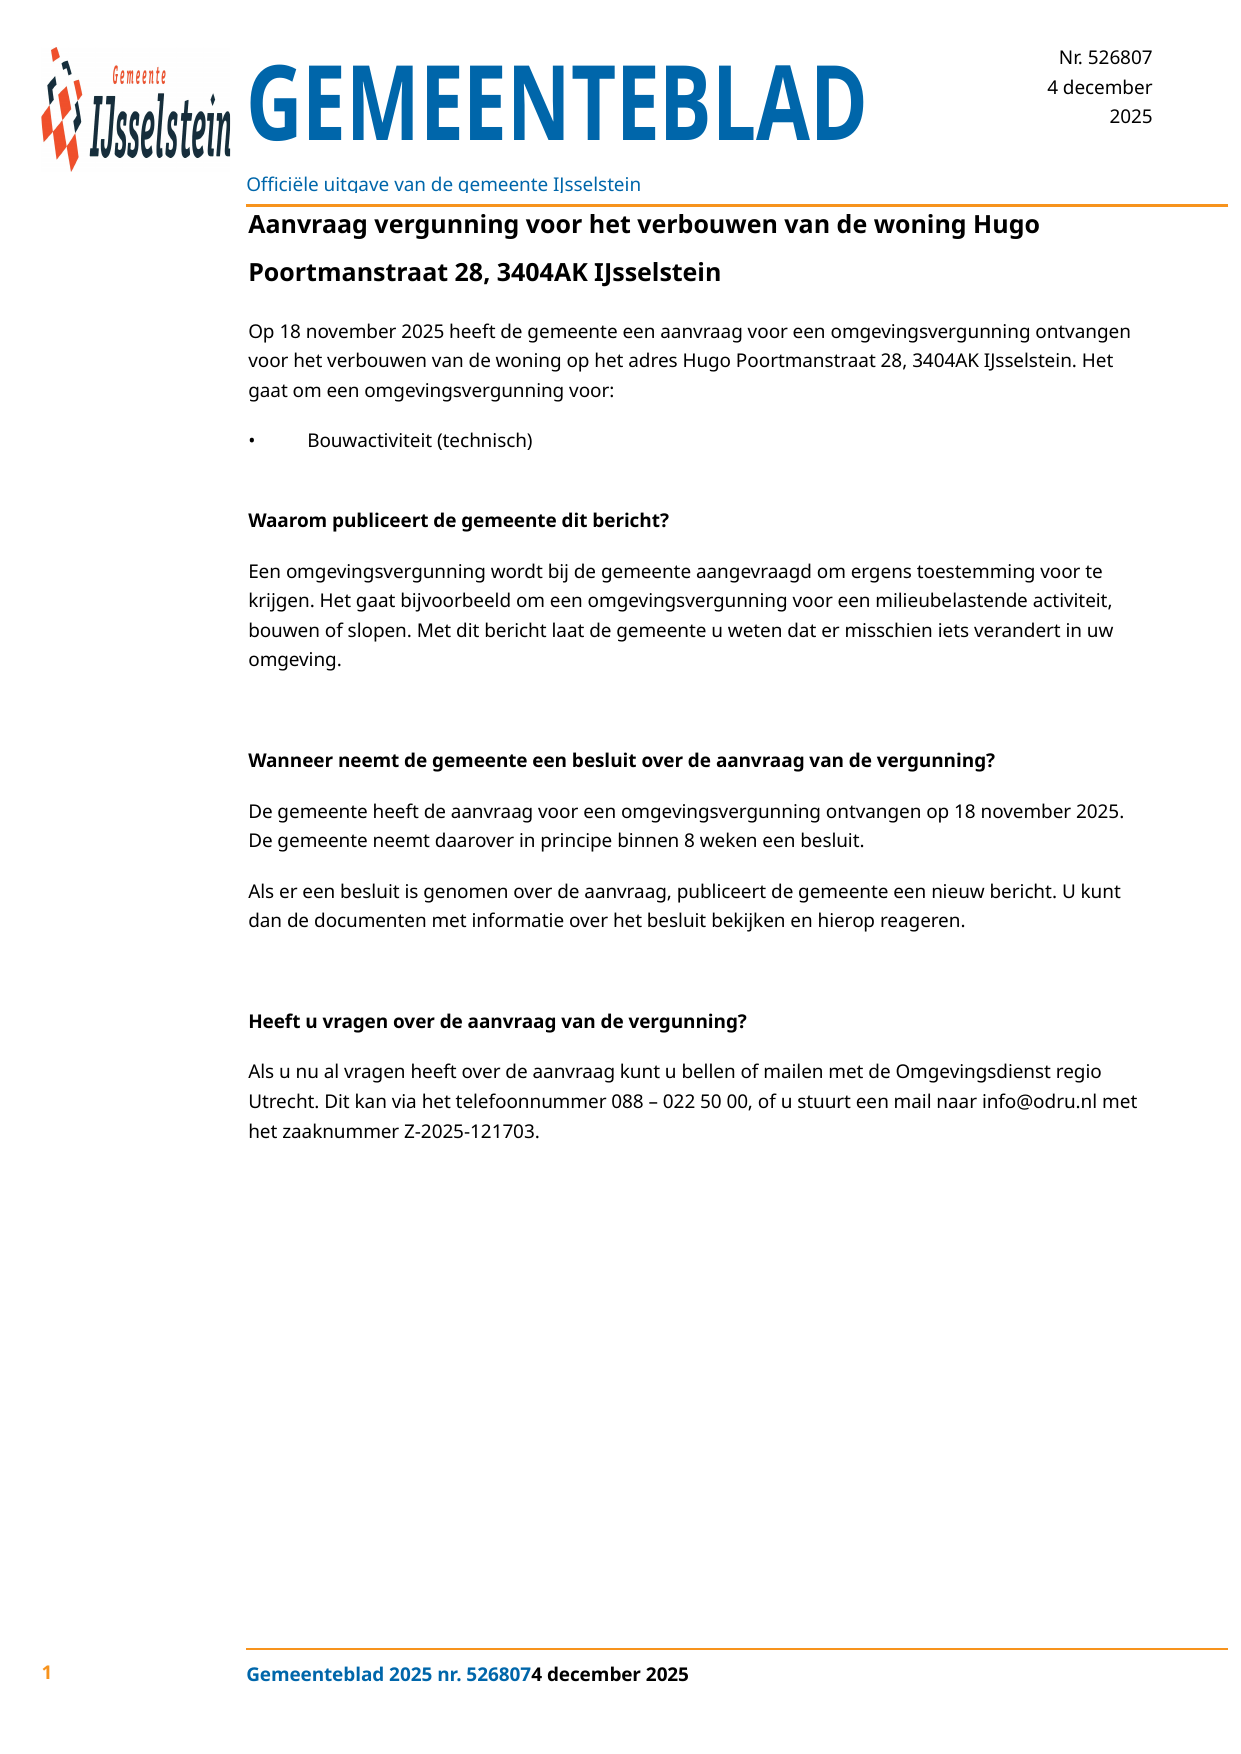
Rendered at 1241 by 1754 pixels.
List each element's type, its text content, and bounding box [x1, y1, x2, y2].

list Bouwactiviteit (technisch) [248, 427, 1152, 453]
text Op 18 november 2025 heeft de gemeente een aanvraag voor een omgevingsvergunning ontvangen voor het verbouwen van de woning op het adres Hugo Poortmanstraat 28, 3404AK IJsselstein. Het gaat om een omgevingsvergunning voor: [248, 318, 1152, 403]
picture [41, 47, 231, 172]
text Waarom publiceert de gemeente dit bericht? [248, 507, 1152, 533]
text Als er een besluit is genomen over de aanvraag, publiceert de gemeente een nieuw bericht. U kunt dan de documenten met informatie over het besluit bekijken en hierop reageren. [248, 878, 1152, 933]
text Een omgevingsvergunning wordt bij de gemeente aangevraagd om ergens toestemming voor te krijgen. Het gaat bijvoorbeeld om een omgevingsvergunning voor een milieubelastende activiteit, bouwen of slopen. Met dit bericht laat de gemeente u weten dat er misschien iets verandert in uw omgeving. [248, 558, 1152, 672]
text De gemeente heeft de aanvraag voor een omgevingsvergunning ontvangen op 18 november 2025. De gemeente neemt daarover in principe binnen 8 weken een besluit. [248, 798, 1152, 853]
text Wanneer neemt de gemeente een besluit over de aanvraag van de vergunning? [248, 747, 1152, 773]
text Als u nu al vragen heeft over de aanvraag kunt u bellen of mailen met de Omgevingsdienst regio Utrecht. Dit kan via het telefoonnummer 088 – 022 50 00, of u stuurt een mail naar info@odru.nl met het zaaknummer Z-2025-121703. [248, 1059, 1152, 1144]
text Aanvraag vergunning voor het verbouwen van de woning Hugo Poortmanstraat 28, 3404AK IJsselstein [248, 207, 1152, 288]
text Heeft u vragen over de aanvraag van de vergunning? [248, 1008, 1152, 1034]
